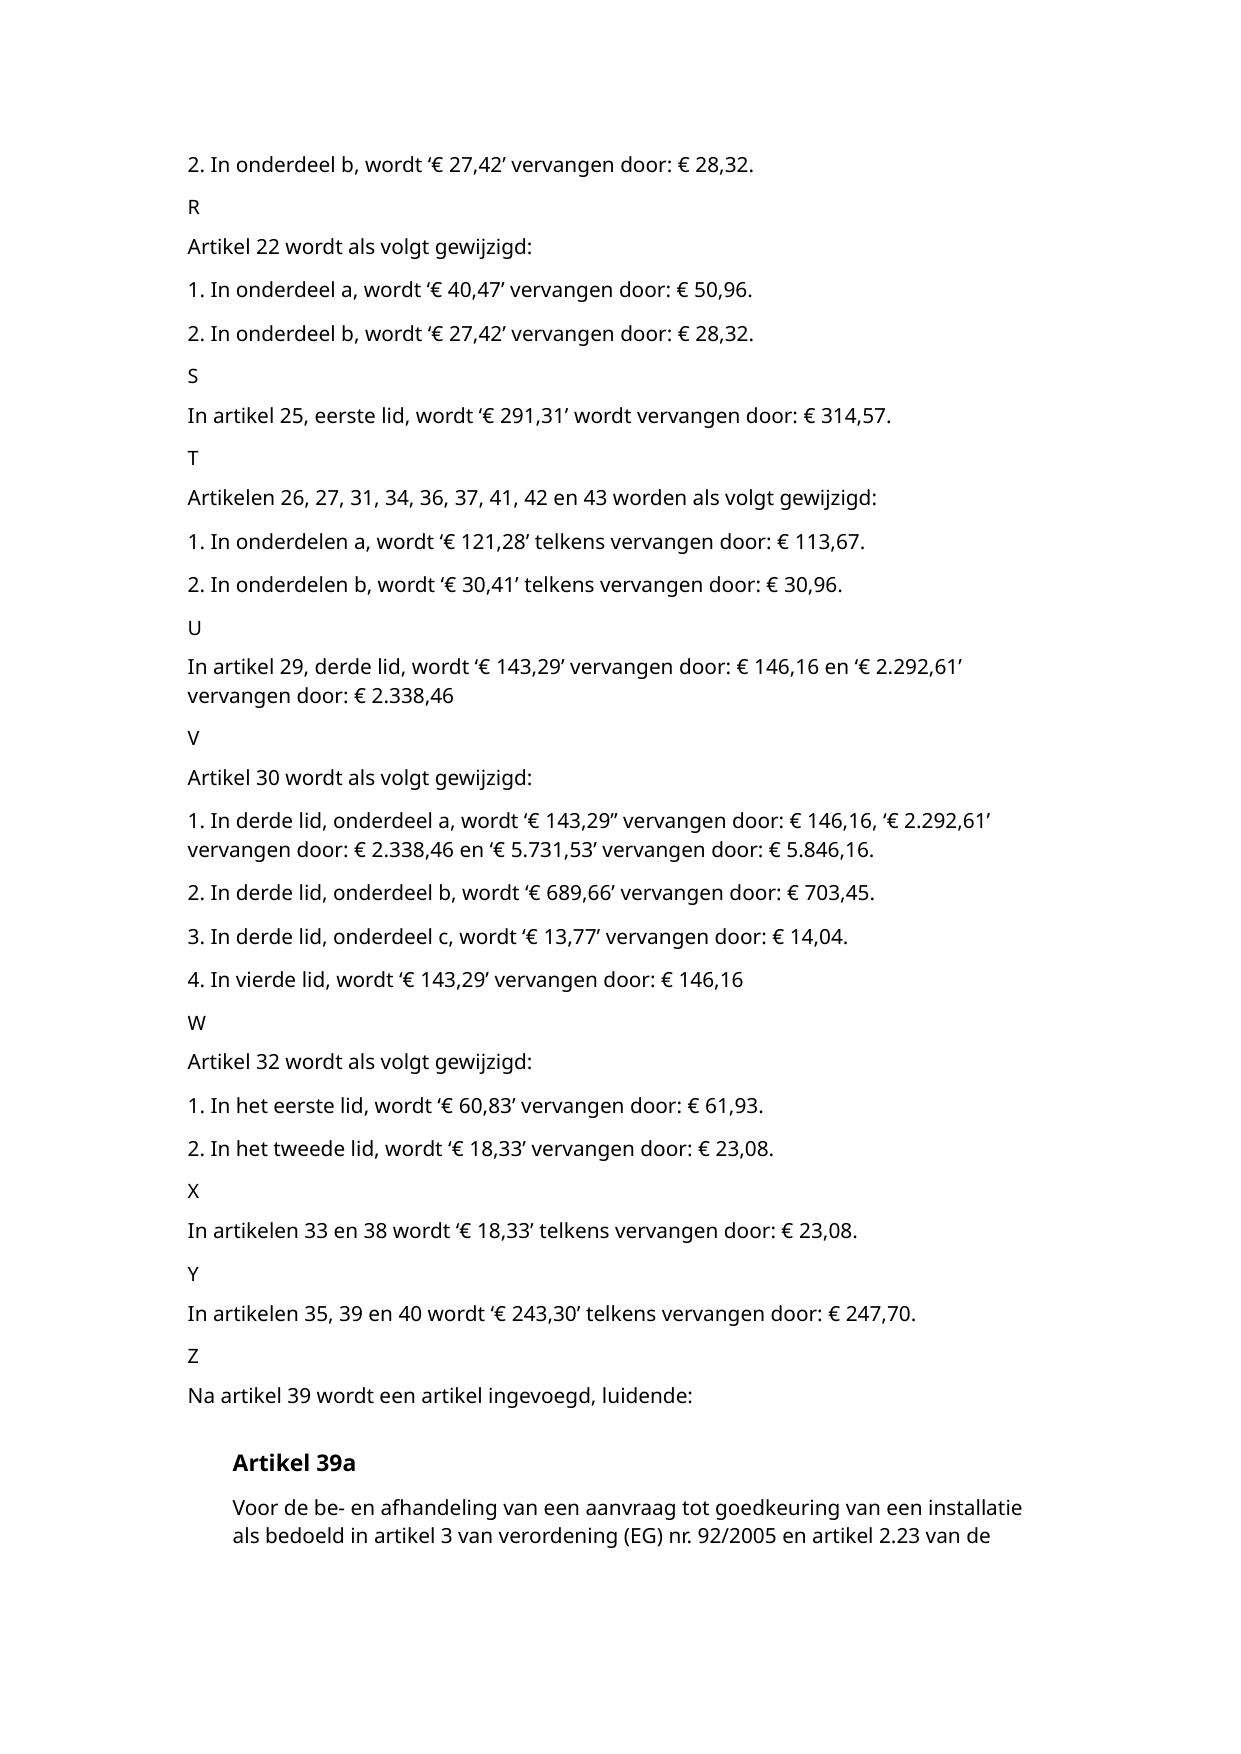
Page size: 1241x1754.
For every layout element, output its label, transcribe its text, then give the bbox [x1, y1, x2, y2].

text T [187, 445, 1053, 472]
text 2. In derde lid, onderdeel b, wordt ‘€ 689,66’ vervangen door: € 703,45. [187, 878, 1053, 907]
text Artikel 32 wordt als volgt gewijzigd: [187, 1047, 1053, 1076]
text In artikel 29, derde lid, wordt ‘€ 143,29’ vervangen door: € 146,16 en ‘€ 2.292,61’ vervangen door: € 2.338,46 [187, 652, 1053, 709]
text In artikel 25, eerste lid, wordt ‘€ 291,31’ wordt vervangen door: € 314,57. [187, 401, 1053, 430]
text Artikelen 26, 27, 31, 34, 36, 37, 41, 42 en 43 worden als volgt gewijzigd: [187, 483, 1053, 512]
text 1. In derde lid, onderdeel a, wordt ‘€ 143,29’’ vervangen door: € 146,16, ‘€ 2.292,61’ vervangen door: € 2.338,46 en ‘€ 5.731,53’ vervangen door: € 5.846,16. [187, 807, 1053, 863]
subtitle Artikel 39a [232, 1447, 1053, 1478]
text R [187, 193, 1053, 220]
text In artikelen 35, 39 en 40 wordt ‘€ 243,30’ telkens vervangen door: € 247,70. [187, 1299, 1053, 1327]
text Y [187, 1260, 1053, 1287]
text 2. In onderdeel b, wordt ‘€ 27,42’ vervangen door: € 28,32. [187, 319, 1053, 347]
text Voor de be- en afhandeling van een aanvraag tot goedkeuring van een installatie als bedoeld in artikel 3 van verordening (EG) nr. 92/2005 en artikel 2.23 van de [232, 1493, 1053, 1550]
text 1. In het eerste lid, wordt ‘€ 60,83’ vervangen door: € 61,93. [187, 1091, 1053, 1119]
text 4. In vierde lid, wordt ‘€ 143,29’ vervangen door: € 146,16 [187, 965, 1053, 994]
text 1. In onderdeel a, wordt ‘€ 40,47’ vervangen door: € 50,96. [187, 276, 1053, 304]
text In artikelen 33 en 38 wordt ‘€ 18,33’ telkens vervangen door: € 23,08. [187, 1217, 1053, 1245]
text U [187, 614, 1053, 641]
text Z [187, 1342, 1053, 1369]
text X [187, 1178, 1053, 1205]
text V [187, 724, 1053, 751]
text Artikel 30 wordt als volgt gewijzigd: [187, 763, 1053, 792]
text 2. In onderdelen b, wordt ‘€ 30,41’ telkens vervangen door: € 30,96. [187, 570, 1053, 599]
text 2. In het tweede lid, wordt ‘€ 18,33’ vervangen door: € 23,08. [187, 1134, 1053, 1163]
text Na artikel 39 wordt een artikel ingevoegd, luidende: [187, 1381, 1053, 1409]
text Artikel 22 wordt als volgt gewijzigd: [187, 232, 1053, 261]
text 3. In derde lid, onderdeel c, wordt ‘€ 13,77’ vervangen door: € 14,04. [187, 922, 1053, 950]
text 1. In onderdelen a, wordt ‘€ 121,28’ telkens vervangen door: € 113,67. [187, 527, 1053, 555]
text 2. In onderdeel b, wordt ‘€ 27,42’ vervangen door: € 28,32. [187, 150, 1053, 178]
text W [187, 1009, 1053, 1036]
text S [187, 362, 1053, 389]
